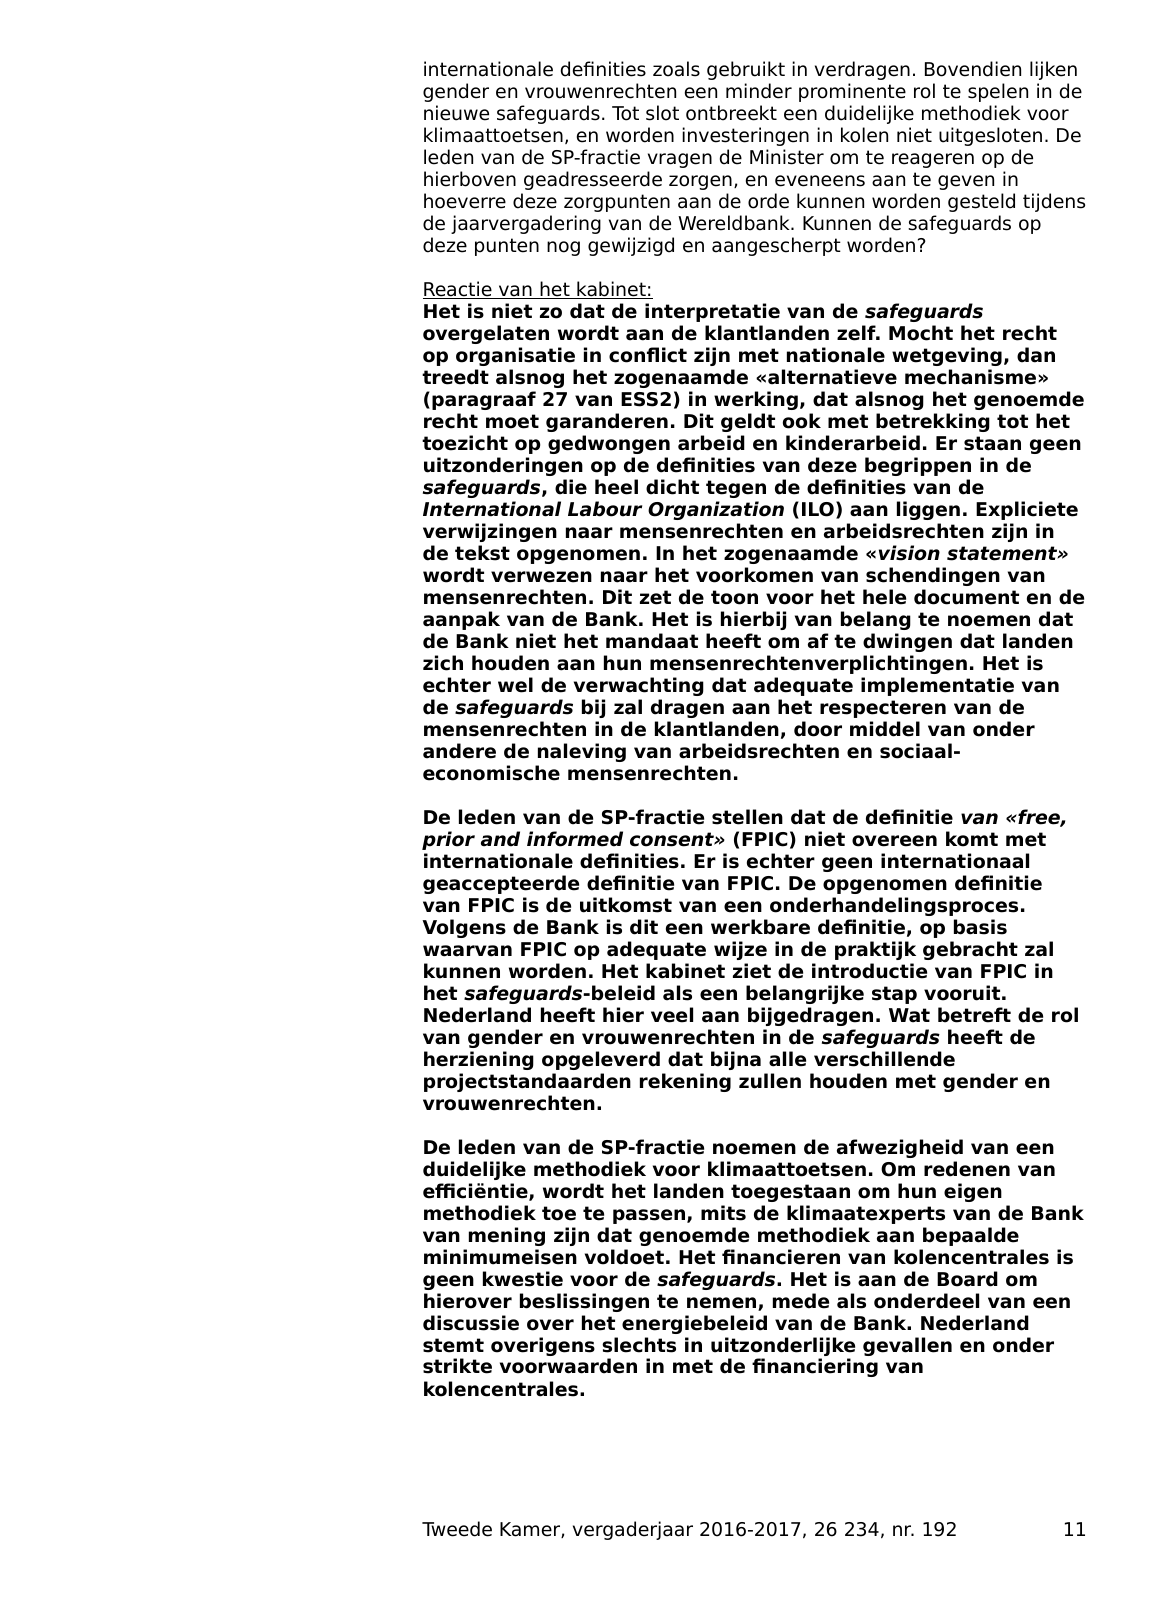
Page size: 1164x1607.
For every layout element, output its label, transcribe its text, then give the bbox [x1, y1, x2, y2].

text De leden van de SP-fractie noemen de afwezigheid van een duidelijke methodiek voor klimaattoetsen. Om redenen van efficiëntie, wordt het landen toegestaan om hun eigen methodiek toe te passen, mits de klimaatexperts van de Bank van mening zijn dat genoemde methodiek aan bepaalde minimumeisen voldoet. Het financieren van kolencentrales is geen kwestie voor de safeguards. Het is aan de Board om hierover beslissingen te nemen, mede als onderdeel van een discussie over het energiebeleid van de Bank. Nederland stemt overigens slechts in uitzonderlijke gevallen en onder strikte voorwaarden in met de financiering van kolencentrales. [422, 1137, 1087, 1400]
text internationale definities zoals gebruikt in verdragen. Bovendien lijken gender en vrouwenrechten een minder prominente rol te spelen in de nieuwe safeguards. Tot slot ontbreekt een duidelijke methodiek voor klimaattoetsen, en worden investeringen in kolen niet uitgesloten. De leden van de SP-fractie vragen de Minister om te reageren op de hierboven geadresseerde zorgen, en eveneens aan te geven in hoeverre deze zorgpunten aan de orde kunnen worden gesteld tijdens de jaarvergadering van de Wereldbank. Kunnen de safeguards op deze punten nog gewijzigd en aangescherpt worden? [422, 59, 1087, 257]
text Reactie van het kabinet: [422, 279, 1087, 301]
text Het is niet zo dat de interpretatie van de safeguards overgelaten wordt aan de klantlanden zelf. Mocht het recht op organisatie in conflict zijn met nationale wetgeving, dan treedt alsnog het zogenaamde «alternatieve mechanisme» (paragraaf 27 van ESS2) in werking, dat alsnog het genoemde recht moet garanderen. Dit geldt ook met betrekking tot het toezicht op gedwongen arbeid en kinderarbeid. Er staan geen uitzonderingen op de definities van deze begrippen in de safeguards, die heel dicht tegen de definities van de International Labour Organization (ILO) aan liggen. Expliciete verwijzingen naar mensenrechten en arbeidsrechten zijn in de tekst opgenomen. In het zogenaamde «vision statement» wordt verwezen naar het voorkomen van schendingen van mensenrechten. Dit zet de toon voor het hele document en de aanpak van de Bank. Het is hierbij van belang te noemen dat de Bank niet het mandaat heeft om af te dwingen dat landen zich houden aan hun mensenrechtenverplichtingen. Het is echter wel de verwachting dat adequate implementatie van de safeguards bij zal dragen aan het respecteren van de mensenrechten in de klantlanden, door middel van onder andere de naleving van arbeidsrechten en sociaal-economische mensenrechten. [422, 301, 1087, 784]
text De leden van de SP-fractie stellen dat de definitie van «free, prior and informed consent» (FPIC) niet overeen komt met internationale definities. Er is echter geen internationaal geaccepteerde definitie van FPIC. De opgenomen definitie van FPIC is de uitkomst van een onderhandelingsproces. Volgens de Bank is dit een werkbare definitie, op basis waarvan FPIC op adequate wijze in de praktijk gebracht zal kunnen worden. Het kabinet ziet de introductie van FPIC in het safeguards-beleid als een belangrijke stap vooruit. Nederland heeft hier veel aan bijgedragen. Wat betreft de rol van gender en vrouwenrechten in de safeguards heeft de herziening opgeleverd dat bijna alle verschillende projectstandaarden rekening zullen houden met gender en vrouwenrechten. [422, 807, 1087, 1114]
